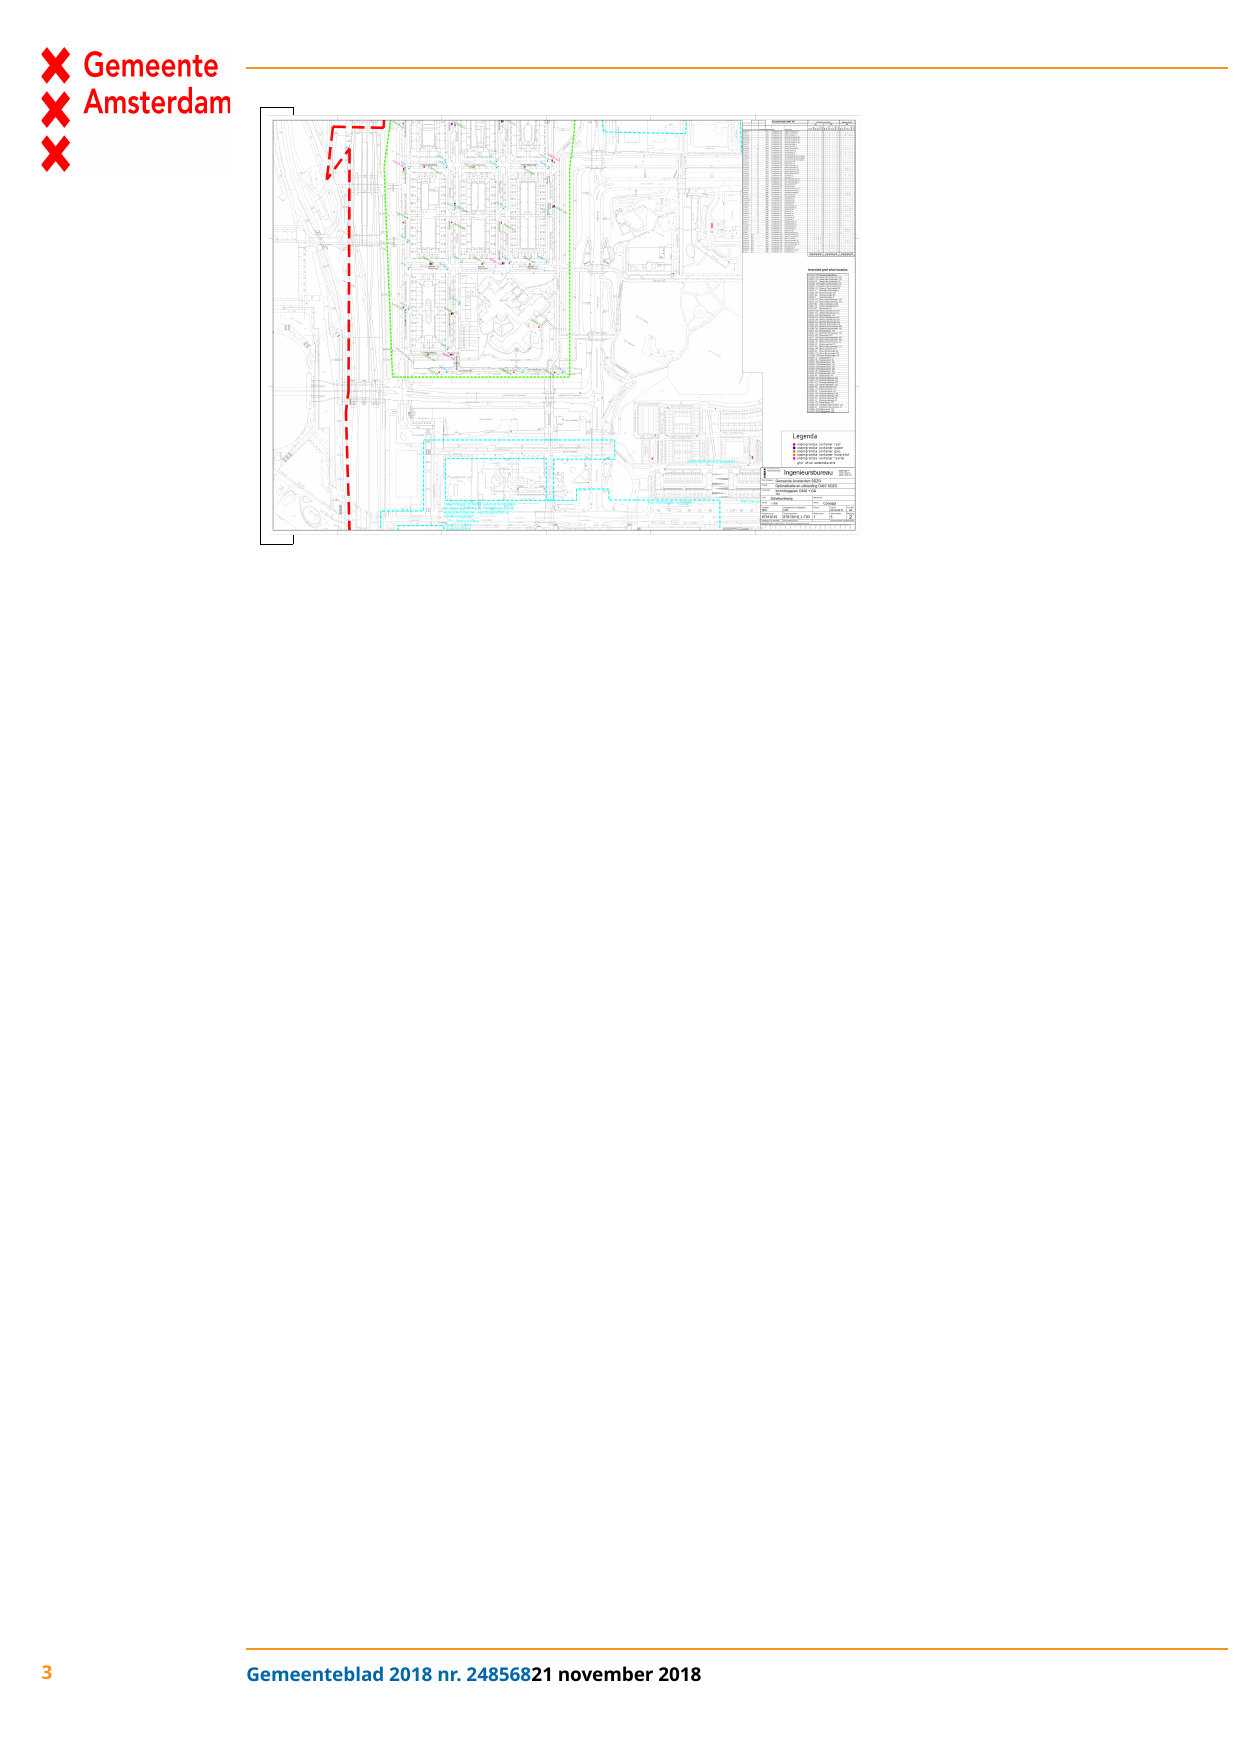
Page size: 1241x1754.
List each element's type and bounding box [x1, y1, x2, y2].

picture [268, 115, 860, 535]
picture [41, 47, 231, 172]
